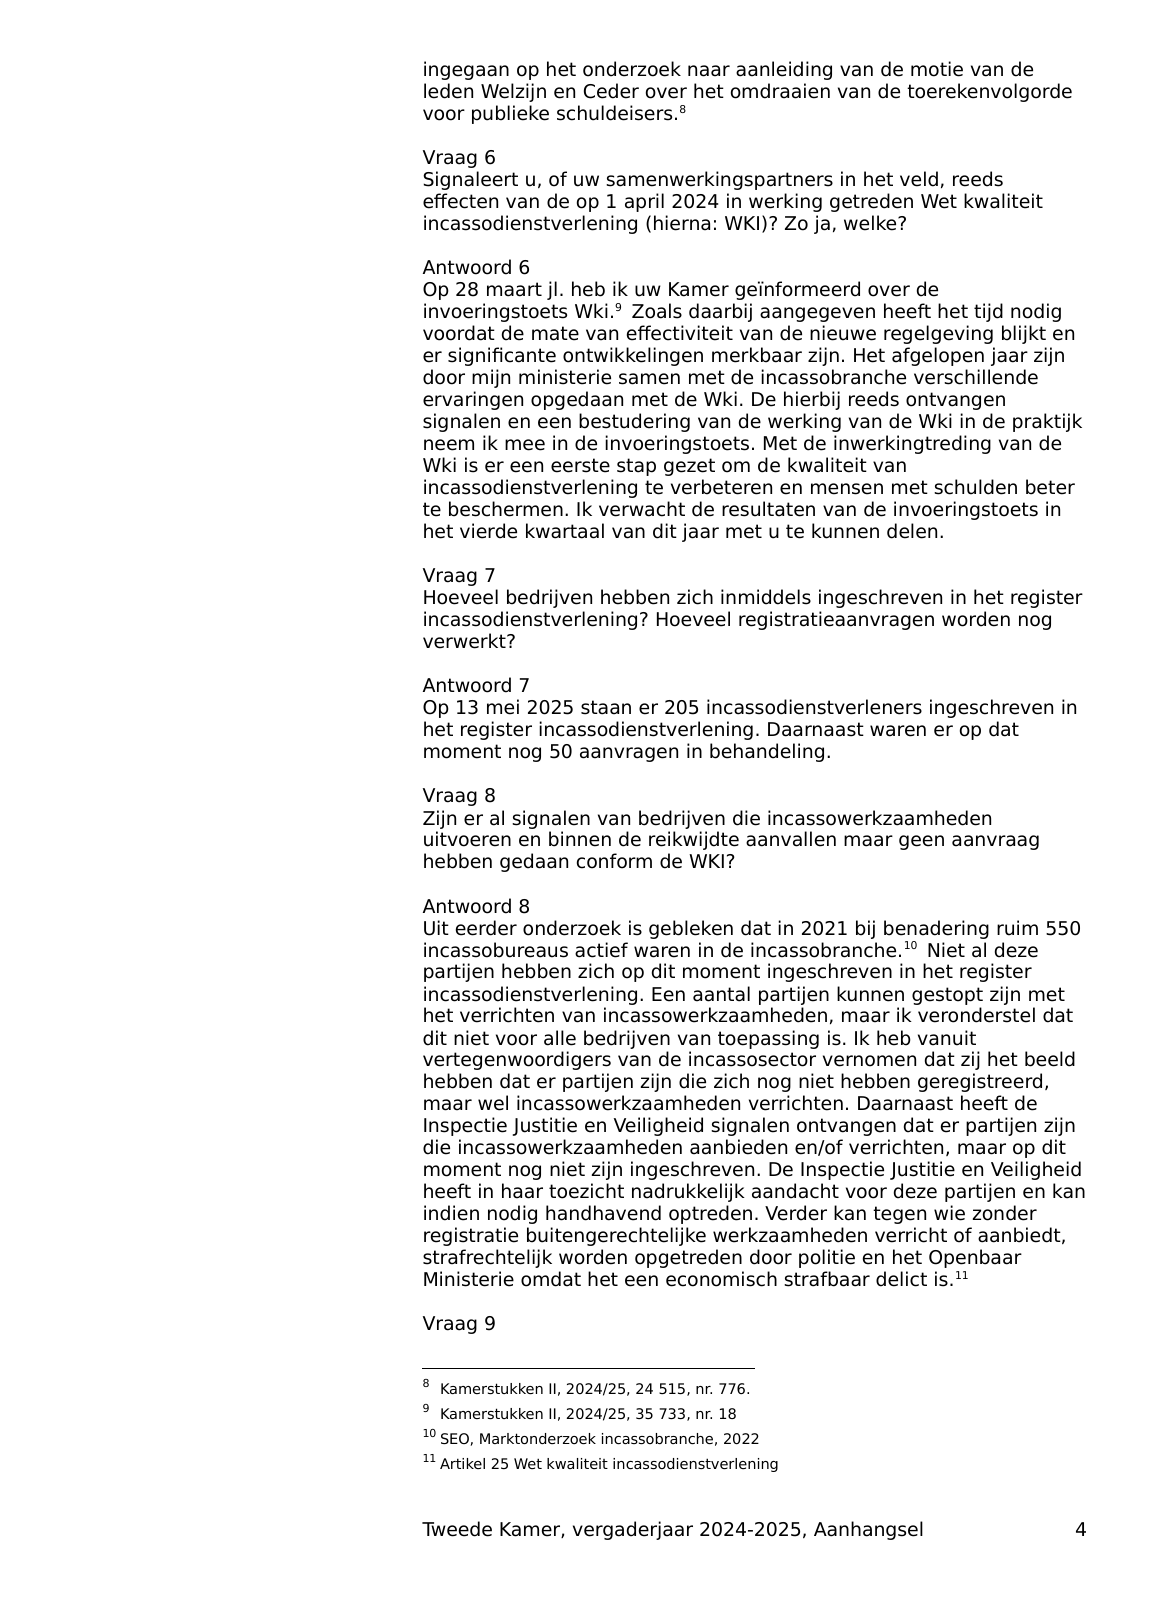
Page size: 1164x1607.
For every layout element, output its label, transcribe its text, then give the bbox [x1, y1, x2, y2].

text Vraag 8 [422, 785, 1087, 807]
text ingegaan op het onderzoek naar aanleiding van de motie van de leden Welzijn en Ceder over het omdraaien van de toerekenvolgorde voor publieke schuldeisers. [422, 59, 1087, 125]
text Signaleert u, of uw samenwerkingspartners in het veld, reeds effecten van de op 1 april 2024 in werking getreden Wet kwaliteit incassodienstverlening (hierna: WKI)? Zo ja, welke? [422, 169, 1087, 235]
text Hoeveel bedrijven hebben zich inmiddels ingeschreven in het register incassodienstverlening? Hoeveel registratieaanvragen worden nog verwerkt? [422, 587, 1087, 653]
text Uit eerder onderzoek is gebleken dat in 2021 bij benadering ruim 550 incassobureaus actief waren in de incassobranche. Niet al deze partijen hebben zich op dit moment ingeschreven in het register incassodienstverlening. Een aantal partijen kunnen gestopt zijn met het verrichten van incassowerkzaamheden, maar ik veronderstel dat dit niet voor alle bedrijven van toepassing is. Ik heb vanuit vertegenwoordigers van de incassosector vernomen dat zij het beeld hebben dat er partijen zijn die zich nog niet hebben geregistreerd, maar wel incassowerkzaamheden verrichten. Daarnaast heeft de Inspectie Justitie en Veiligheid signalen ontvangen dat er partijen zijn die incassowerkzaamheden aanbieden en/of verrichten, maar op dit moment nog niet zijn ingeschreven. De Inspectie Justitie en Veiligheid heeft in haar toezicht nadrukkelijk aandacht voor deze partijen en kan indien nodig handhavend optreden. Verder kan tegen wie zonder registratie buitengerechtelijke werkzaamheden verricht of aanbiedt, strafrechtelijk worden opgetreden door politie en het Openbaar Ministerie omdat het een economisch strafbaar delict is. [422, 917, 1087, 1291]
text Vraag 6 [422, 147, 1087, 169]
text Op 13 mei 2025 staan er 205 incassodienstverleners ingeschreven in het register incassodienstverlening. Daarnaast waren er op dat moment nog 50 aanvragen in behandeling. [422, 697, 1087, 763]
text Op 28 maart jl. heb ik uw Kamer geïnformeerd over de invoeringstoets Wki. Zoals daarbij aangegeven heeft het tijd nodig voordat de mate van effectiviteit van de nieuwe regelgeving blijkt en er significante ontwikkelingen merkbaar zijn. Het afgelopen jaar zijn door mijn ministerie samen met de incassobranche verschillende ervaringen opgedaan met de Wki. De hierbij reeds ontvangen signalen en een bestudering van de werking van de Wki in de praktijk neem ik mee in de invoeringstoets. Met de inwerkingtreding van de Wki is er een eerste stap gezet om de kwaliteit van incassodienstverlening te verbeteren en mensen met schulden beter te beschermen. Ik verwacht de resultaten van de invoeringstoets in het vierde kwartaal van dit jaar met u te kunnen delen. [422, 279, 1087, 543]
text SEO, Marktonderzoek incassobranche, 2022 [422, 1427, 1087, 1449]
text Vraag 7 [422, 565, 1087, 587]
text Artikel 25 Wet kwaliteit incassodienstverlening [422, 1452, 1087, 1474]
text Antwoord 7 [422, 675, 1087, 697]
text Antwoord 6 [422, 257, 1087, 279]
text Kamerstukken II, 2024/25, 35 733, nr. 18 [422, 1402, 1087, 1424]
text Zijn er al signalen van bedrijven die incassowerkzaamheden uitvoeren en binnen de reikwijdte aanvallen maar geen aanvraag hebben gedaan conform de WKI? [422, 807, 1087, 873]
text Vraag 9 [422, 1313, 1087, 1335]
text Kamerstukken II, 2024/25, 24 515, nr. 776. [422, 1377, 1087, 1399]
text Antwoord 8 [422, 896, 1087, 917]
